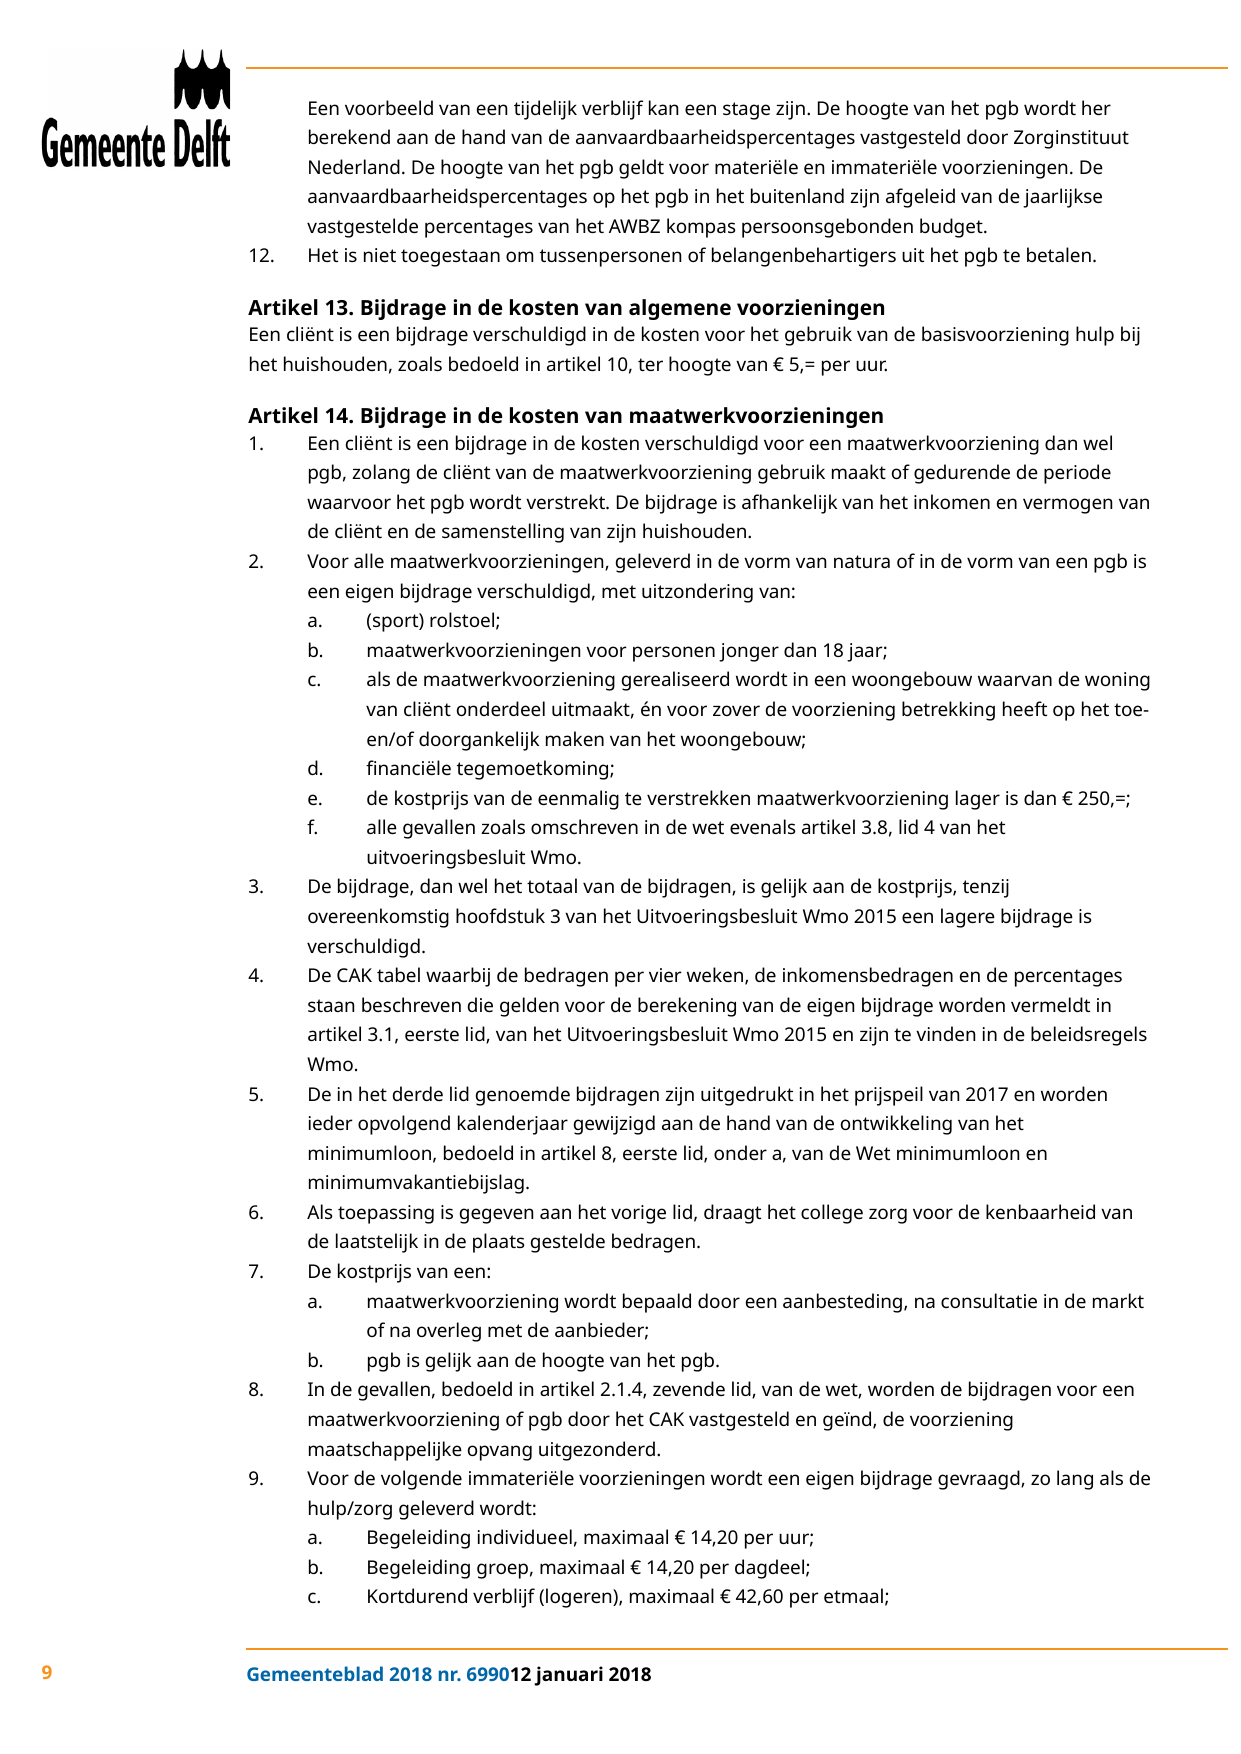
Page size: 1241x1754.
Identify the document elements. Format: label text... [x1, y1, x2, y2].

list Voor alle maatwerkvoorzieningen, geleverd in de vorm van natura of in de vorm van een pgb is een eigen bijdrage verschuldigd, met uitzondering van: [248, 548, 1152, 604]
picture [41, 47, 231, 172]
list Een cliënt is een bijdrage in de kosten verschuldigd voor een maatwerkvoorziening dan wel pgb, zolang de cliënt van de maatwerkvoorziening gebruik maakt of gedurende de periode waarvoor het pgb wordt verstrekt. De bijdrage is afhankelijk van het inkomen en vermogen van de cliënt en de samenstelling van zijn huishouden. [248, 430, 1152, 544]
list Begeleiding groep, maximaal € 14,20 per dagdeel; [307, 1554, 1152, 1580]
list maatwerkvoorzieningen voor personen jonger dan 18 jaar; [307, 637, 1152, 663]
list Een voorbeeld van een tijdelijk verblijf kan een stage zijn. De hoogte van het pgb wordt her berekend aan de hand van de aanvaardbaarheidspercentages vastgesteld door Zorginstituut Nederland. De hoogte van het pgb geldt voor materiële en immateriële voorzieningen. De aanvaardbaarheidspercentages op het pgb in het buitenland zijn afgeleid van de jaarlijkse vastgestelde percentages van het AWBZ kompas persoonsgebonden budget. [248, 95, 1152, 239]
list De bijdrage, dan wel het totaal van de bijdragen, is gelijk aan de kostprijs, tenzij overeenkomstig hoofdstuk 3 van het Uitvoeringsbesluit Wmo 2015 een lagere bijdrage is verschuldigd. [248, 874, 1152, 959]
list alle gevallen zoals omschreven in de wet evenals artikel 3.8, lid 4 van het uitvoeringsbesluit Wmo. [307, 814, 1152, 870]
text Artikel 14. Bijdrage in de kosten van maatwerkvoorzieningen [248, 402, 1152, 430]
list maatwerkvoorziening wordt bepaald door een aanbesteding, na consultatie in de markt [307, 1288, 1152, 1314]
list Begeleiding individueel, maximaal € 14,20 per uur; [307, 1524, 1152, 1550]
text Een cliënt is een bijdrage verschuldigd in de kosten voor het gebruik van de basisvoorziening hulp bij het huishouden, zoals bedoeld in artikel 10, ter hoogte van € 5,= per uur. [248, 322, 1152, 377]
list als de maatwerkvoorziening gerealiseerd wordt in een woongebouw waarvan de woning van cliënt onderdeel uitmaakt, én voor zover de voorziening betrekking heeft op het toe- en/of doorgankelijk maken van het woongebouw; [307, 667, 1152, 752]
list De kostprijs van een: [248, 1258, 1152, 1284]
list Het is niet toegestaan om tussenpersonen of belangenbehartigers uit het pgb te betalen. [248, 243, 1152, 268]
list financiële tegemoetkoming; [307, 755, 1152, 781]
list Als toepassing is gegeven aan het vorige lid, draagt het college zorg voor de kenbaarheid van de laatstelijk in de plaats gestelde bedragen. [248, 1199, 1152, 1254]
list In de gevallen, bedoeld in artikel 2.1.4, zevende lid, van de wet, worden de bijdragen voor een maatwerkvoorziening of pgb door het CAK vastgesteld en geïnd, de voorziening maatschappelijke opvang uitgezonderd. [248, 1377, 1152, 1462]
text Artikel 13. Bijdrage in de kosten van algemene voorzieningen [248, 293, 1152, 322]
list Kortdurend verblijf (logeren), maximaal € 42,60 per etmaal; [307, 1584, 1152, 1609]
list Voor de volgende immateriële voorzieningen wordt een eigen bijdrage gevraagd, zo lang als de hulp/zorg geleverd wordt: [248, 1465, 1152, 1521]
list (sport) rolstoel; [307, 607, 1152, 633]
list pgb is gelijk aan de hoogte van het pgb. [307, 1347, 1152, 1373]
list of na overleg met de aanbieder; [307, 1317, 1152, 1343]
list de kostprijs van de eenmalig te verstrekken maatwerkvoorziening lager is dan € 250,=; [307, 785, 1152, 811]
list De in het derde lid genoemde bijdragen zijn uitgedrukt in het prijspeil van 2017 en worden ieder opvolgend kalenderjaar gewijzigd aan de hand van de ontwikkeling van het minimumloon, bedoeld in artikel 8, eerste lid, onder a, van de Wet minimumloon en minimumvakantiebijslag. [248, 1081, 1152, 1195]
list De CAK tabel waarbij de bedragen per vier weken, de inkomensbedragen en de percentages staan beschreven die gelden voor de berekening van de eigen bijdrage worden vermeldt in artikel 3.1, eerste lid, van het Uitvoeringsbesluit Wmo 2015 en zijn te vinden in de beleidsregels Wmo. [248, 962, 1152, 1077]
